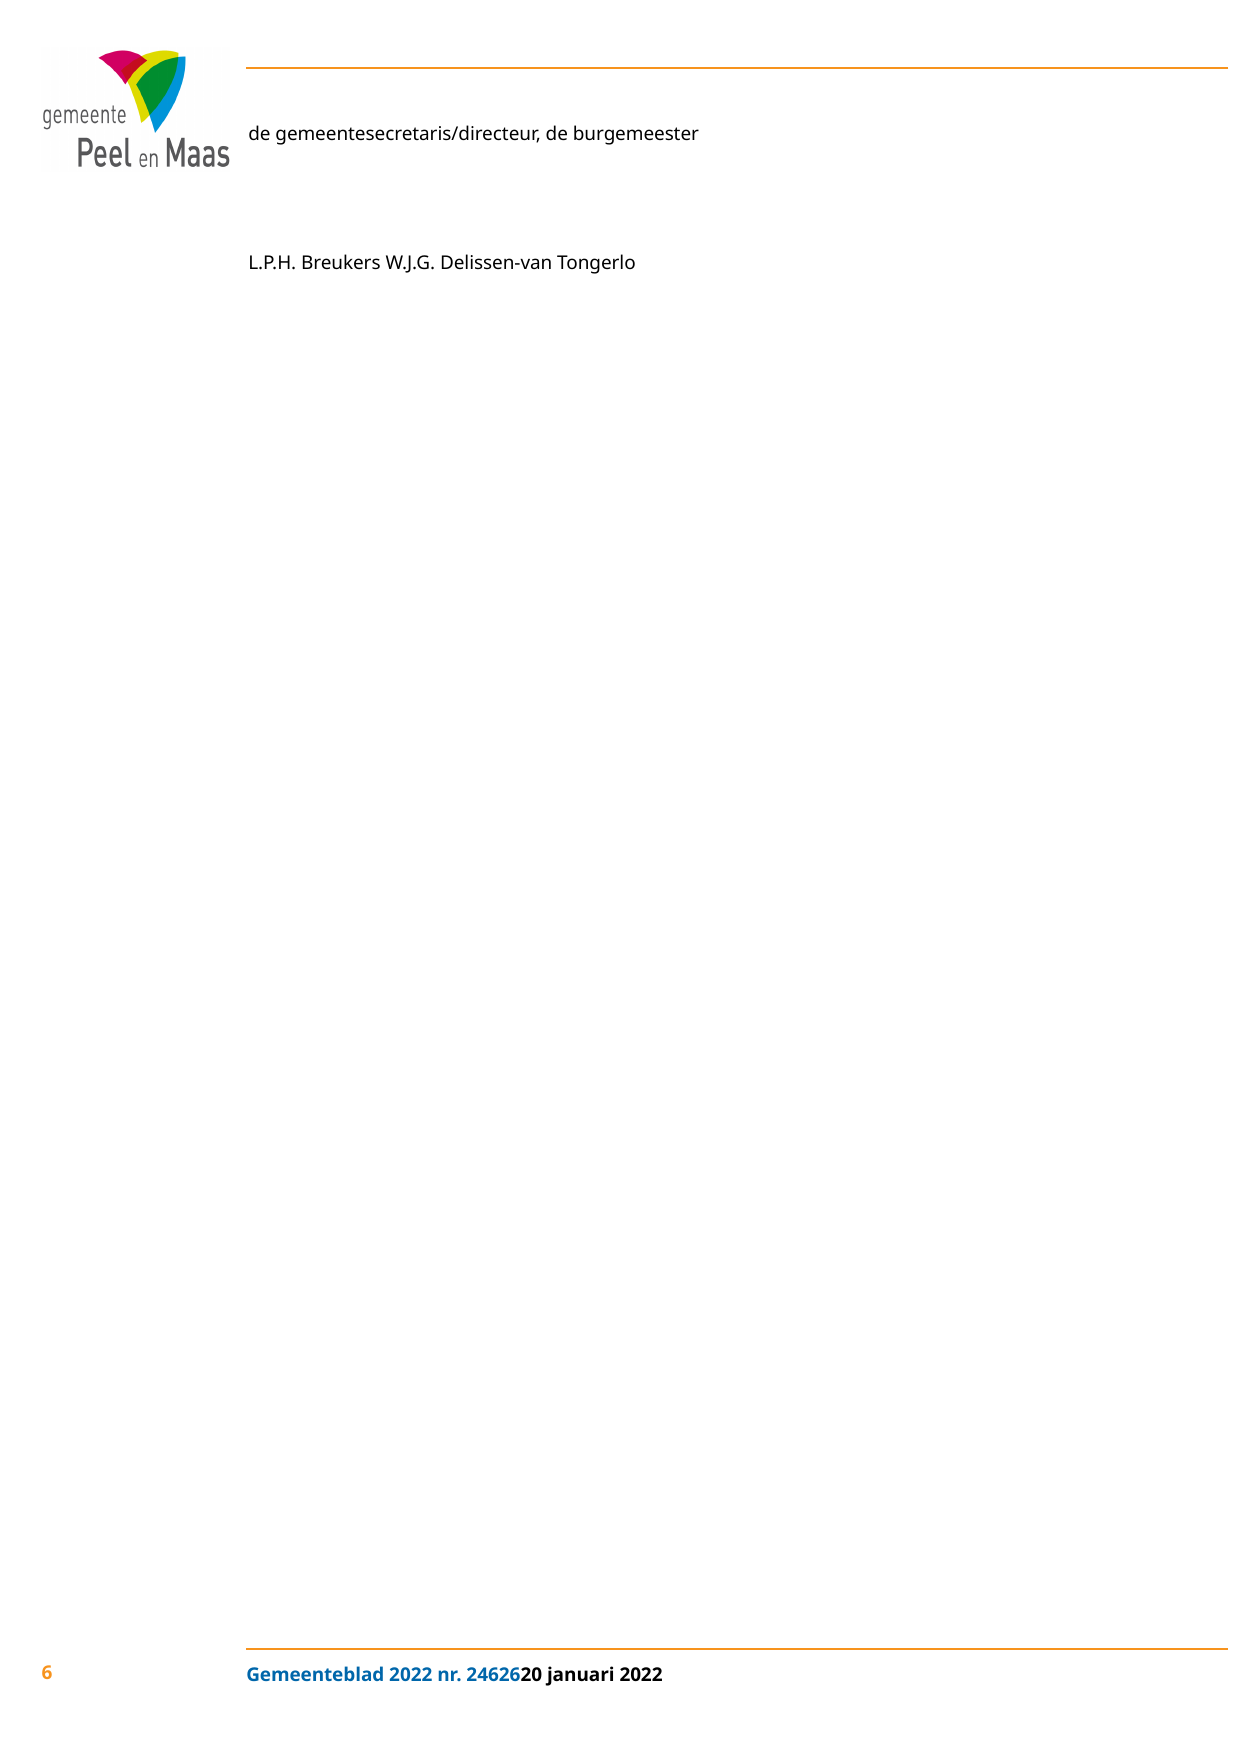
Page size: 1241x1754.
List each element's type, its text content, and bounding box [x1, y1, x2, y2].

picture [41, 47, 231, 172]
text de gemeentesecretaris/directeur, de burgemeester [248, 121, 1152, 146]
text L.P.H. Breukers W.J.G. Delissen-van Tongerlo [248, 249, 1152, 275]
